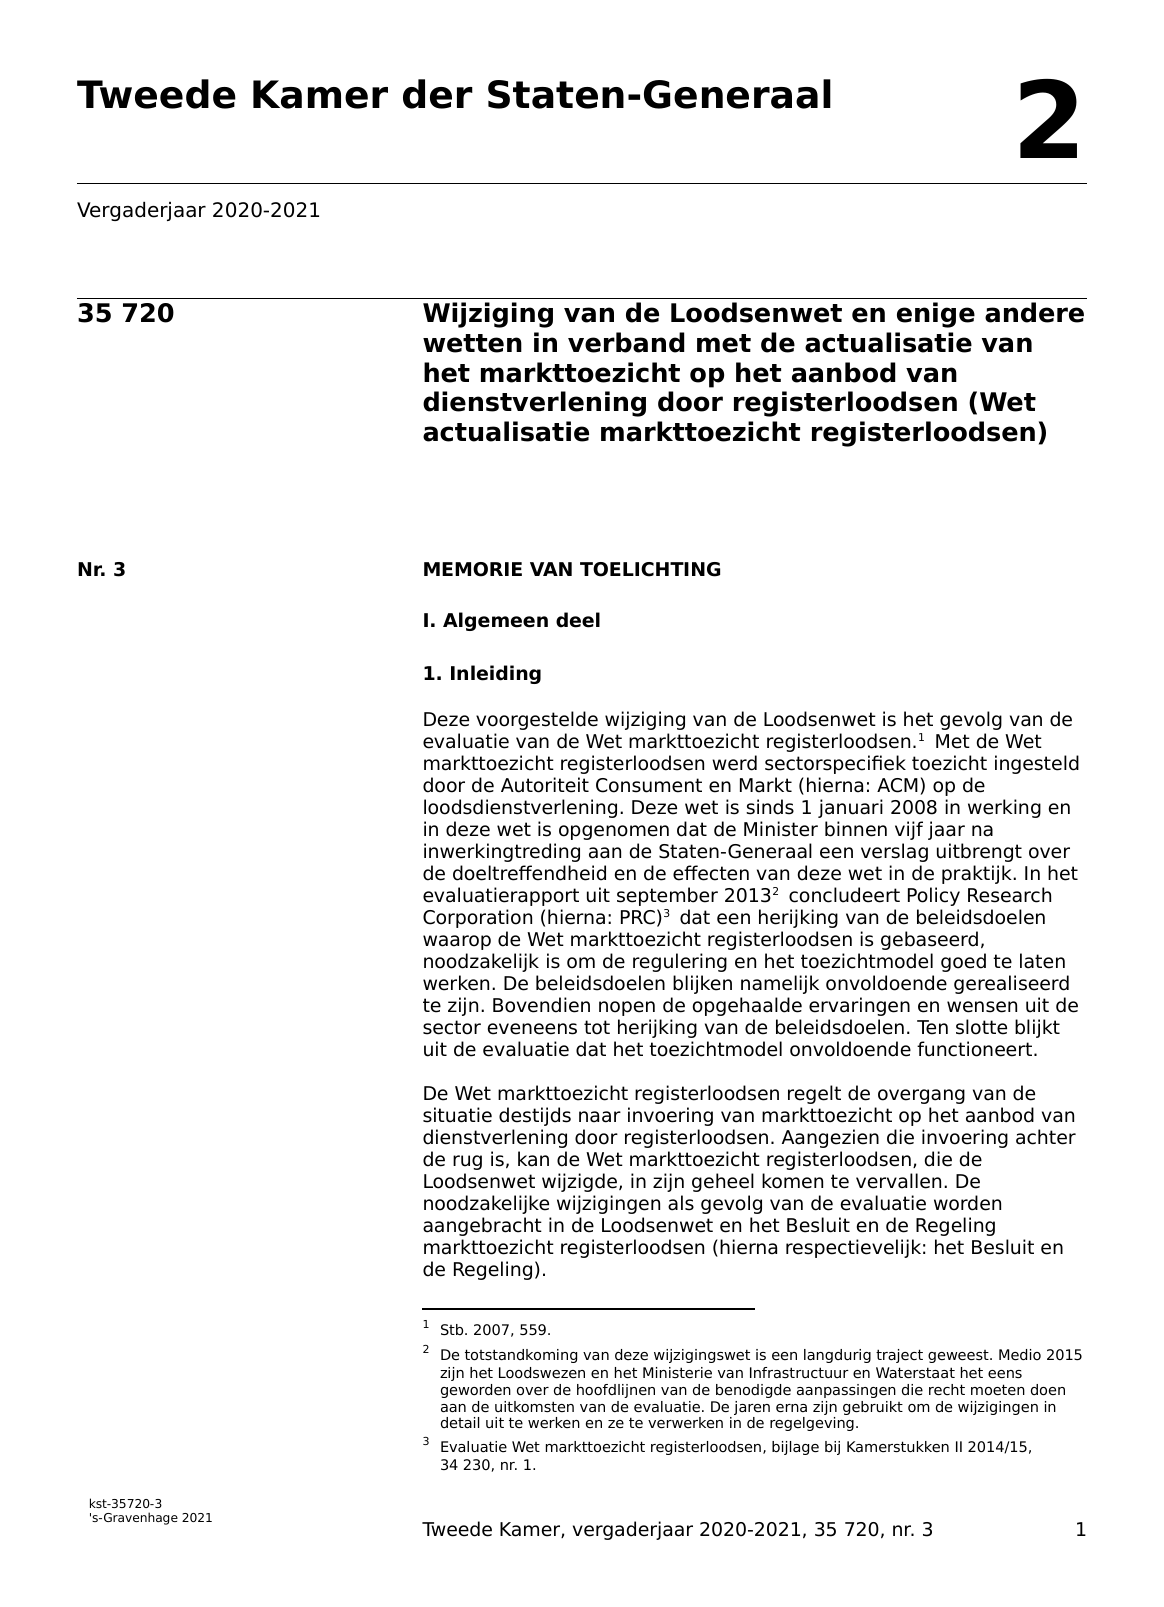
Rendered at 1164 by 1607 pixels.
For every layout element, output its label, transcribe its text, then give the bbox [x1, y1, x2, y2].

subtitle I. Algemeen deel [422, 610, 1087, 632]
subtitle 35 720 Wijziging van de Loodsenwet en enige andere wetten in verband met de actualisatie van het markttoezicht op het aanbod van dienstverlening door registerloodsen (Wet actualisatie markttoezicht registerloodsen) [77, 299, 1087, 447]
text Evaluatie Wet markttoezicht registerloodsen, bijlage bij Kamerstukken II 2014/15, 34 230, nr. 1. [422, 1435, 1087, 1474]
text Deze voorgestelde wijziging van de Loodsenwet is het gevolg van de evaluatie van de Wet markttoezicht registerloodsen. Met de Wet markttoezicht registerloodsen werd sectorspecifiek toezicht ingesteld door de Autoriteit Consument en Markt (hierna: ACM) op de loodsdienstverlening. Deze wet is sinds 1 januari 2008 in werking en in deze wet is opgenomen dat de Minister binnen vijf jaar na inwerkingtreding aan de Staten-Generaal een verslag uitbrengt over de doeltreffendheid en de effecten van deze wet in de praktijk. In het evaluatierapport uit september 2013 concludeert Policy Research Corporation (hierna: PRC) dat een herijking van de beleidsdoelen waarop de Wet markttoezicht registerloodsen is gebaseerd, noodzakelijk is om de regulering en het toezichtmodel goed te laten werken. De beleidsdoelen blijken namelijk onvoldoende gerealiseerd te zijn. Bovendien nopen de opgehaalde ervaringen en wensen uit de sector eveneens tot herijking van de beleidsdoelen. Ten slotte blijkt uit de evaluatie dat het toezichtmodel onvoldoende functioneert. [422, 709, 1087, 1061]
table_header Tweede Kamer der Staten-Generaal [77, 59, 886, 183]
text kst-35720-3 [88, 1497, 323, 1511]
subtitle 1. Inleiding [422, 662, 1087, 684]
text De Wet markttoezicht registerloodsen regelt de overgang van de situatie destijds naar invoering van markttoezicht op het aanbod van dienstverlening door registerloodsen. Aangezien die invoering achter de rug is, kan de Wet markttoezicht registerloodsen, die de Loodsenwet wijzigde, in zijn geheel komen te vervallen. De noodzakelijke wijzigingen als gevolg van de evaluatie worden aangebracht in de Loodsenwet en het Besluit en de Regeling markttoezicht registerloodsen (hierna respectievelijk: het Besluit en de Regeling). [422, 1083, 1087, 1281]
subtitle Nr. 3 MEMORIE VAN TOELICHTING [77, 558, 1087, 580]
text De totstandkoming van deze wijzigingswet is een langdurig traject geweest. Medio 2015 zijn het Loodswezen en het Ministerie van Infrastructuur en Waterstaat het eens geworden over de hoofdlijnen van de benodigde aanpassingen die recht moeten doen aan de uitkomsten van de evaluatie. De jaren erna zijn gebruikt om de wijzigingen in detail uit te werken en ze te verwerken in de regelgeving. [422, 1343, 1087, 1432]
text Stb. 2007, 559. [422, 1318, 1087, 1340]
table_cell Vergaderjaar 2020-2021 [77, 184, 1087, 298]
text 's-Gravenhage 2021 [88, 1511, 323, 1525]
table_header 2 [886, 59, 1087, 183]
